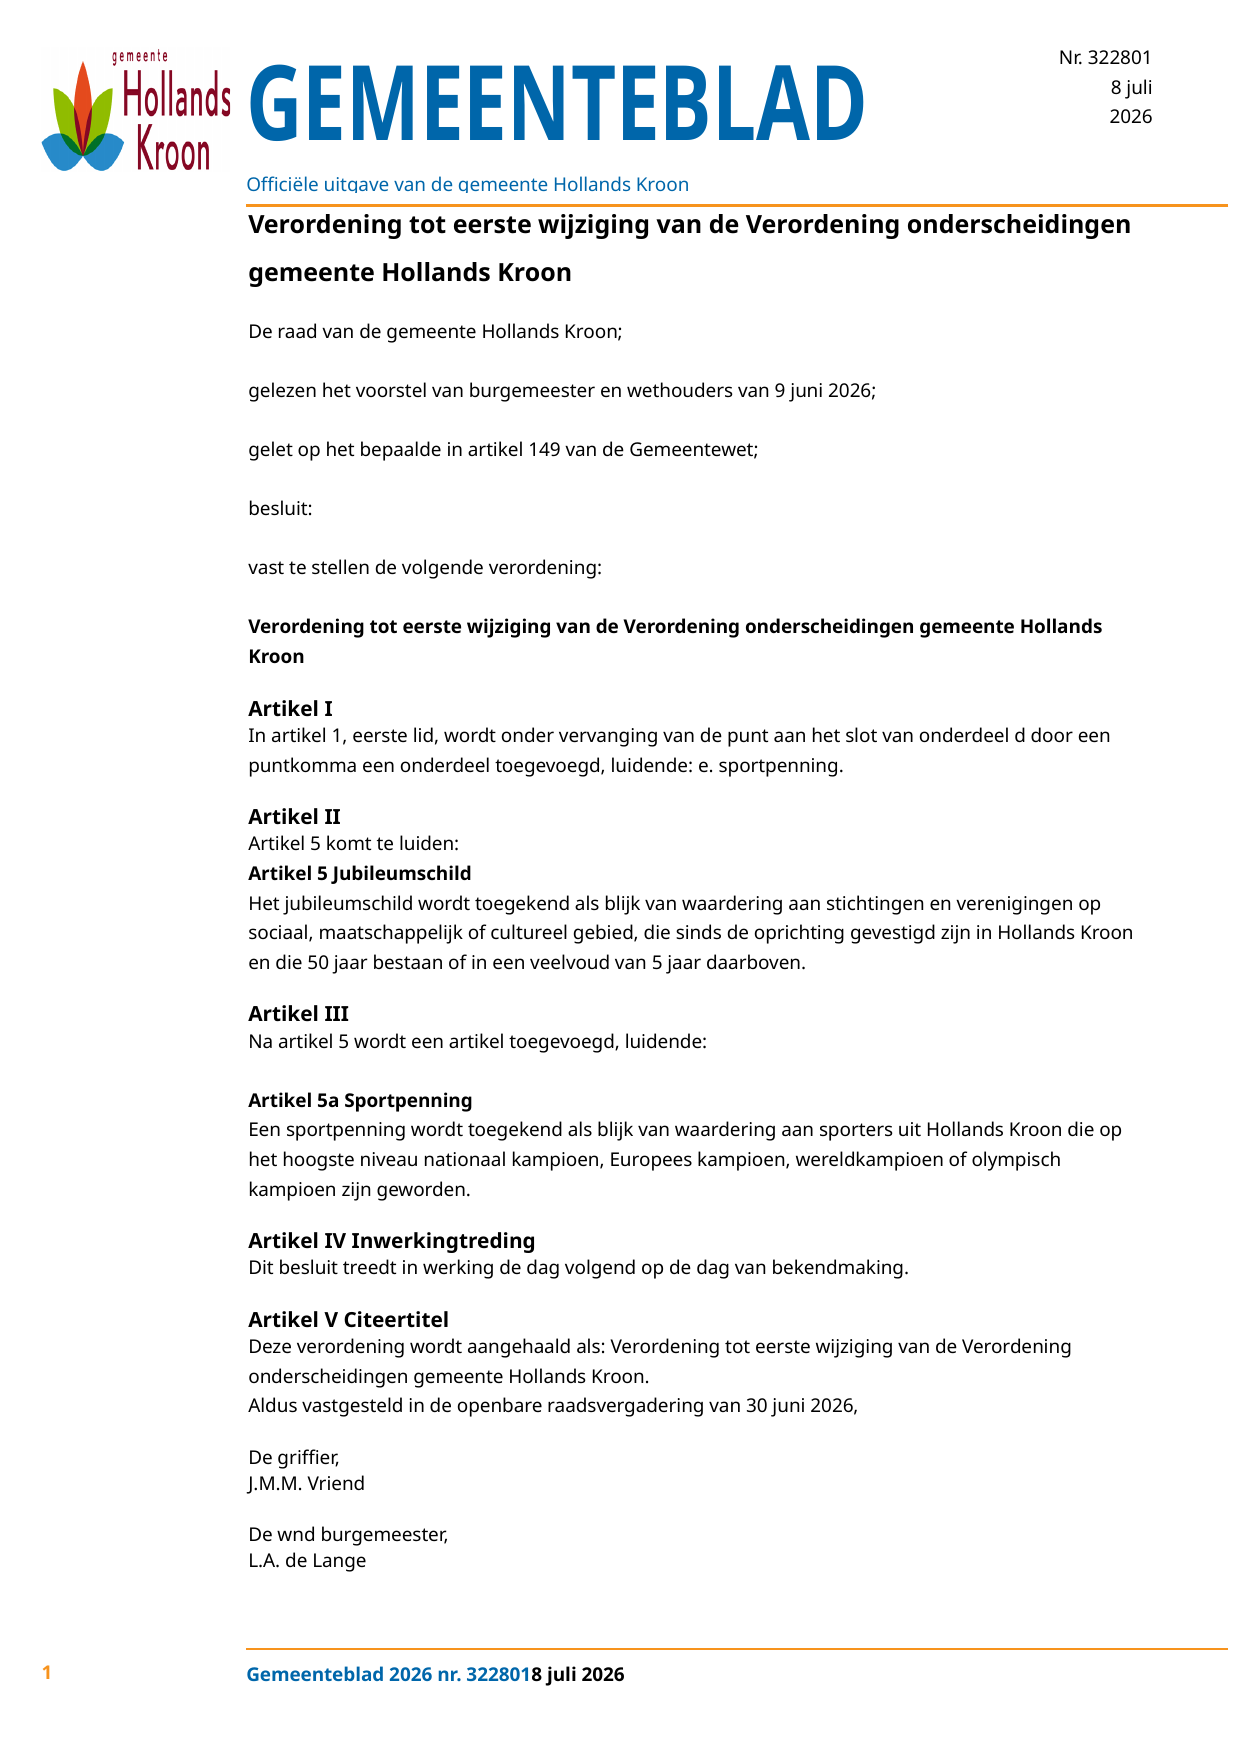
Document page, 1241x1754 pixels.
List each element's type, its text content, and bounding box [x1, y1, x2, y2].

text Aldus vastgesteld in de openbare raadsvergadering van 30 juni 2026, [248, 1393, 1152, 1418]
text De raad van de gemeente Hollands Kroon; [248, 318, 1152, 344]
text gelezen het voorstel van burgemeester en wethouders van 9 juni 2026; [248, 377, 1152, 403]
text Verordening tot eerste wijziging van de Verordening onderscheidingen gemeente Hollands Kroon [248, 207, 1152, 288]
text Artikel 5 Jubileumschild [248, 860, 1152, 886]
text Artikel I [248, 694, 1152, 722]
text De wnd burgemeester, [248, 1521, 1152, 1547]
text Deze verordening wordt aangehaald als: Verordening tot eerste wijziging van de Verordening onderscheidingen gemeente Hollands Kroon. [248, 1333, 1152, 1389]
text besluit: [248, 495, 1152, 521]
text Een sportpenning wordt toegekend als blijk van waardering aan sporters uit Hollands Kroon die op het hoogste niveau nationaal kampioen, Europees kampioen, wereldkampioen of olympisch kampioen zijn geworden. [248, 1117, 1152, 1201]
text L.A. de Lange [248, 1547, 1152, 1573]
text Artikel V Citeertitel [248, 1305, 1152, 1333]
picture [41, 47, 231, 172]
text J.M.M. Vriend [248, 1470, 1152, 1496]
text Artikel IV Inwerkingtreding [248, 1226, 1152, 1254]
text Artikel II [248, 802, 1152, 831]
text Dit besluit treedt in werking de dag volgend op de dag van bekendmaking. [248, 1254, 1152, 1280]
text gelet op het bepaalde in artikel 149 van de Gemeentewet; [248, 436, 1152, 462]
text Artikel 5a Sportpenning [248, 1087, 1152, 1113]
text Verordening tot eerste wijziging van de Verordening onderscheidingen gemeente Hollands Kroon [248, 614, 1152, 669]
text Artikel 5 komt te luiden: [248, 831, 1152, 856]
text In artikel 1, eerste lid, wordt onder vervanging van de punt aan het slot van onderdeel d door een puntkomma een onderdeel toegevoegd, luidende: e. sportpenning. [248, 722, 1152, 777]
text Na artikel 5 wordt een artikel toegevoegd, luidende: [248, 1028, 1152, 1053]
text vast te stellen de volgende verordening: [248, 554, 1152, 580]
text Het jubileumschild wordt toegekend als blijk van waardering aan stichtingen en verenigingen op sociaal, maatschappelijk of cultureel gebied, die sinds de oprichting gevestigd zijn in Hollands Kroon en die 50 jaar bestaan of in een veelvoud van 5 jaar daarboven. [248, 890, 1152, 975]
text Artikel III [248, 999, 1152, 1028]
text De griffier, [248, 1444, 1152, 1470]
